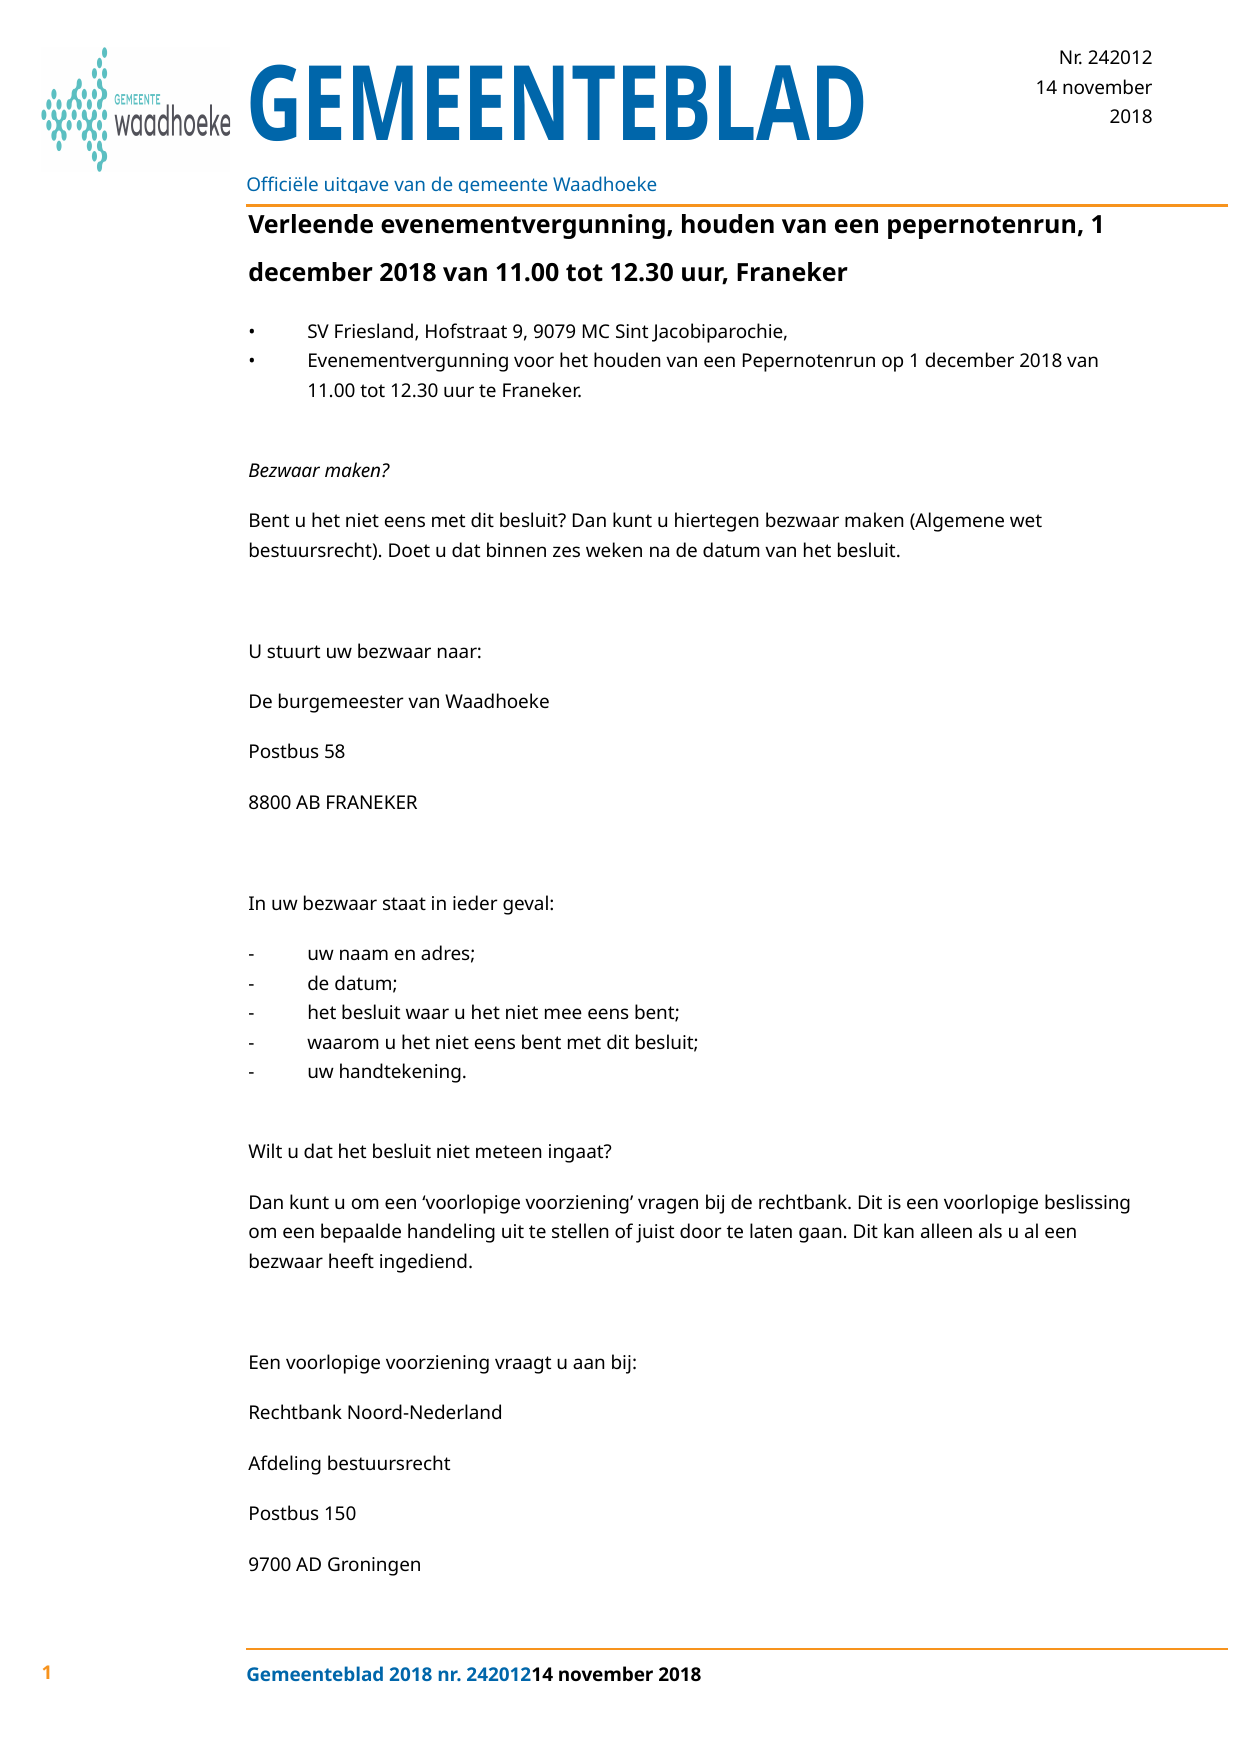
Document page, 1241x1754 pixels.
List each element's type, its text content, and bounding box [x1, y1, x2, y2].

list de datum; [248, 970, 1152, 996]
text Wilt u dat het besluit niet meteen ingaat? [248, 1139, 1152, 1164]
list het besluit waar u het niet mee eens bent; [248, 999, 1152, 1025]
text U stuurt uw bezwaar naar: [248, 638, 1152, 664]
text Dan kunt u om een ‘voorlopige voorziening’ vragen bij de rechtbank. Dit is een voorlopige beslissing om een bepaalde handeling uit te stellen of juist door te laten gaan. Dit kan alleen als u al een bezwaar heeft ingediend. [248, 1189, 1152, 1274]
text In uw bezwaar staat in ieder geval: [248, 890, 1152, 916]
text 8800 AB FRANEKER [248, 789, 1152, 815]
text Bezwaar maken? [248, 457, 1152, 483]
text Postbus 58 [248, 739, 1152, 764]
list Evenementvergunning voor het houden van een Pepernotenrun op 1 december 2018 van 11.00 tot 12.30 uur te Franeker. [248, 347, 1152, 403]
list waarom u het niet eens bent met dit besluit; [248, 1029, 1152, 1055]
text Rechtbank Noord-Nederland [248, 1399, 1152, 1425]
list uw naam en adres; [248, 940, 1152, 966]
text Bent u het niet eens met dit besluit? Dan kunt u hiertegen bezwaar maken (Algemene wet bestuursrecht). Doet u dat binnen zes weken na de datum van het besluit. [248, 507, 1152, 563]
text Afdeling bestuursrecht [248, 1450, 1152, 1476]
text Verleende evenementvergunning, houden van een pepernotenrun, 1 december 2018 van 11.00 tot 12.30 uur, Franeker [248, 207, 1152, 288]
list uw handtekening. [248, 1059, 1152, 1084]
text De burgemeester van Waadhoeke [248, 688, 1152, 714]
text 9700 AD Groningen [248, 1551, 1152, 1577]
text Een voorlopige voorziening vraagt u aan bij: [248, 1349, 1152, 1375]
picture [41, 47, 231, 172]
text Postbus 150 [248, 1500, 1152, 1526]
list SV Friesland, Hofstraat 9, 9079 MC Sint Jacobiparochie, [248, 318, 1152, 344]
